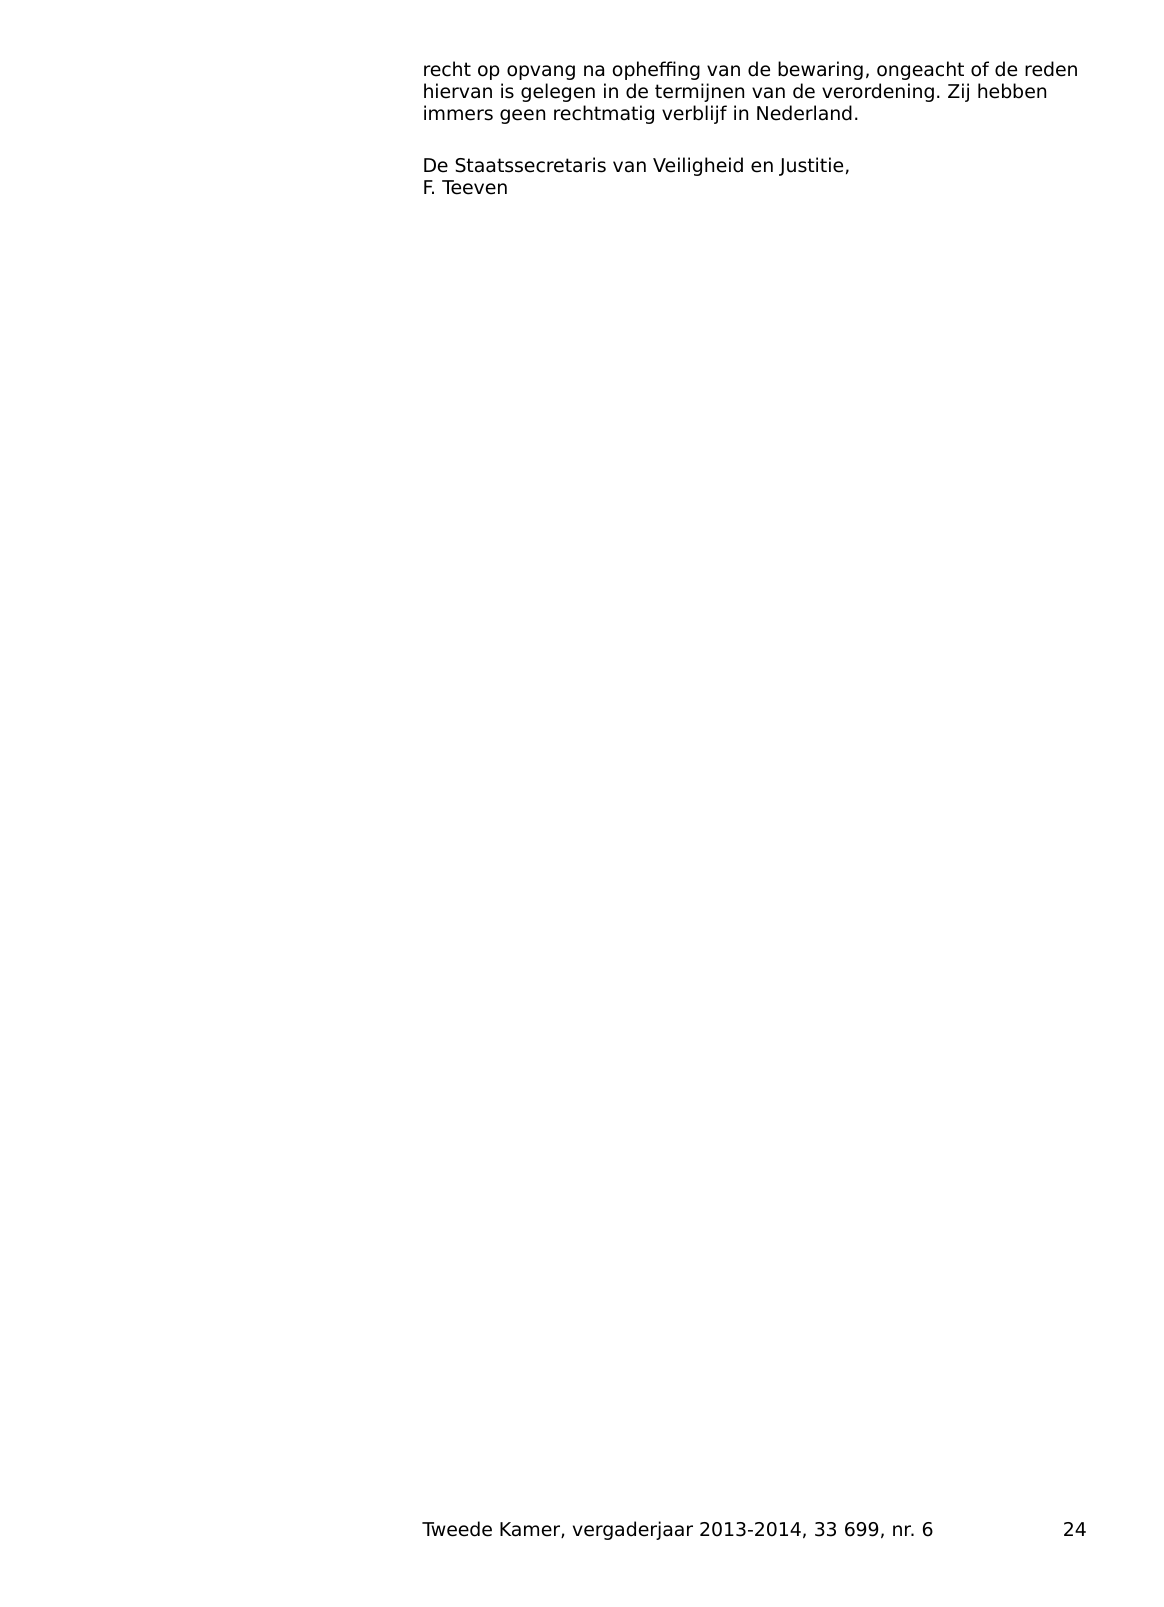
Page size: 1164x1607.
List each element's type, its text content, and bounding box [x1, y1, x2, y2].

text recht op opvang na opheffing van de bewaring, ongeacht of de reden hiervan is gelegen in de termijnen van de verordening. Zij hebben immers geen rechtmatig verblijf in Nederland. [422, 59, 1087, 125]
text De Staatssecretaris van Veiligheid en Justitie, F. Teeven [422, 155, 1087, 199]
